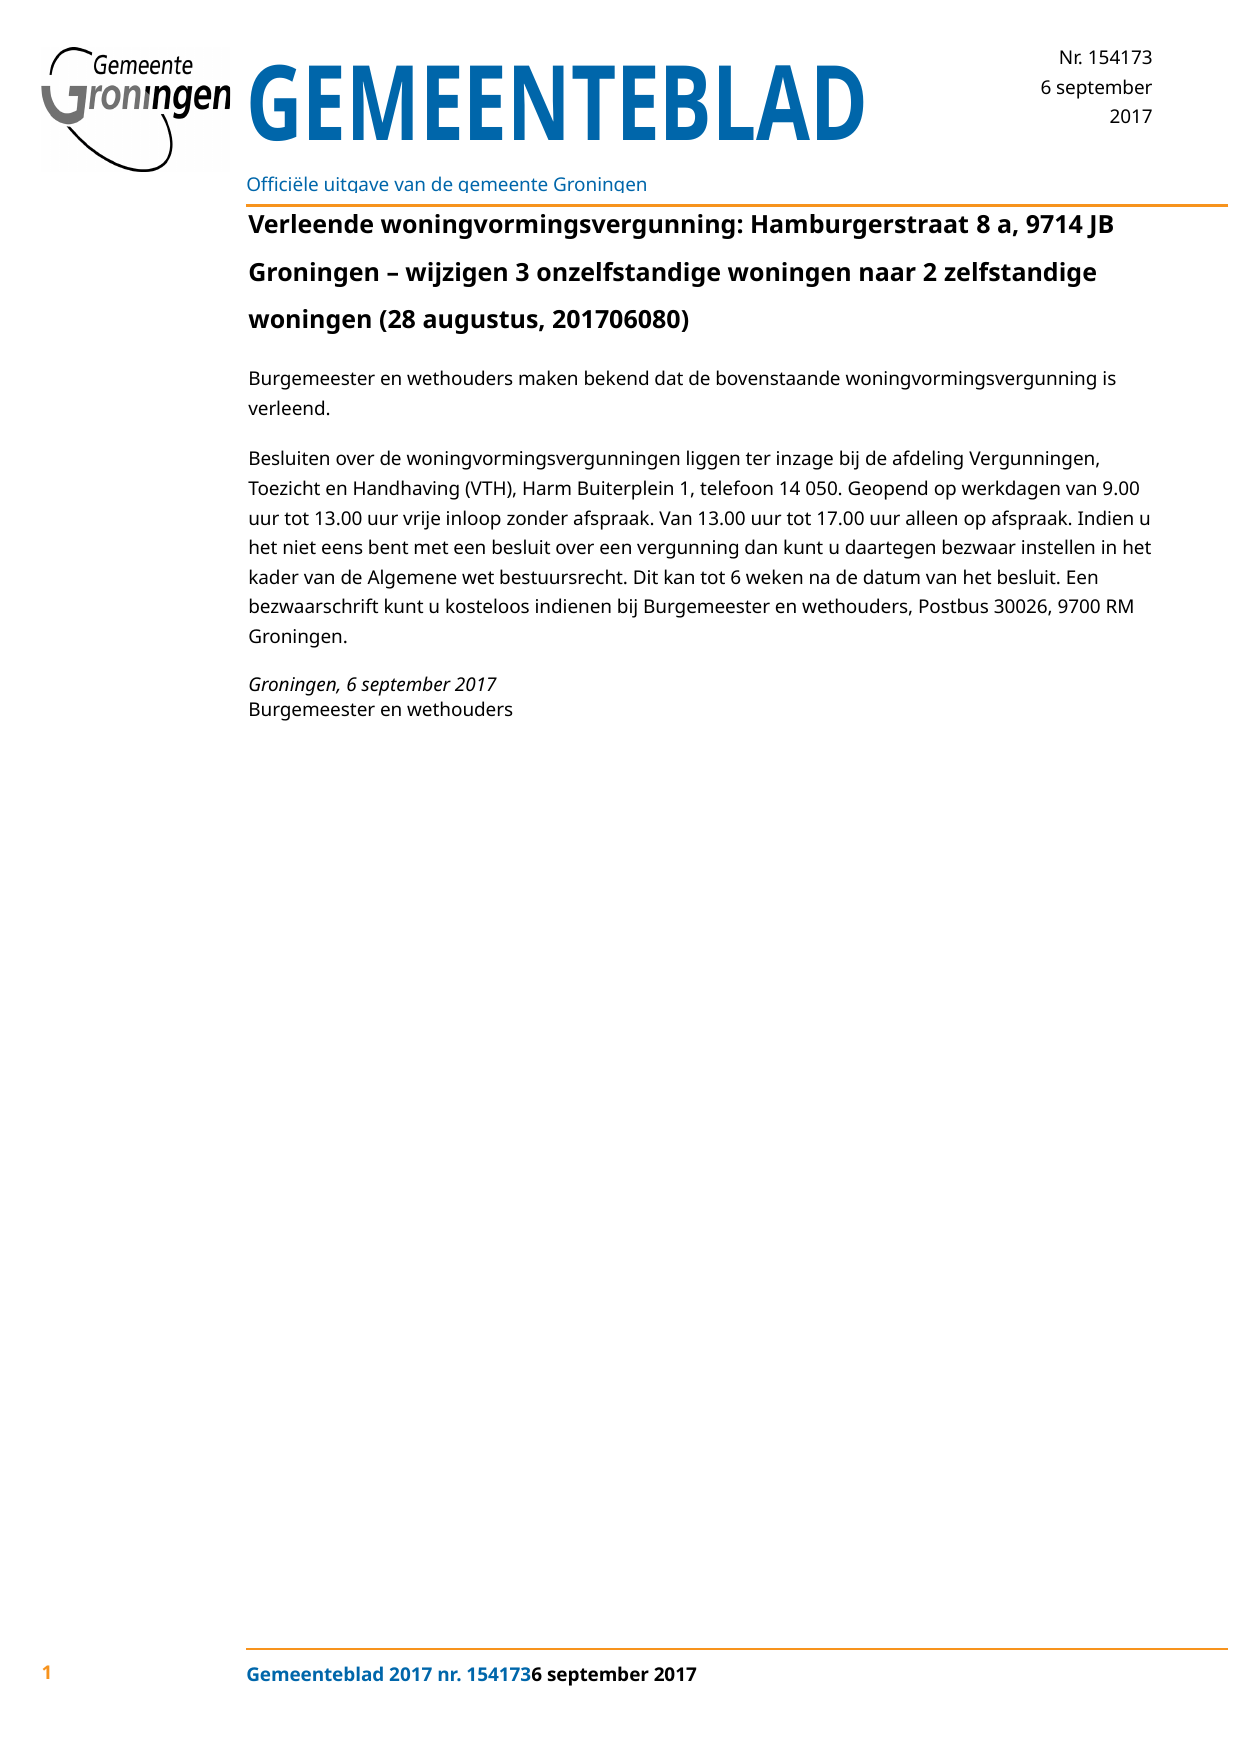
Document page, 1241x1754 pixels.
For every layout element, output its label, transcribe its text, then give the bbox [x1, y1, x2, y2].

text Verleende woningvormingsvergunning: Hamburgerstraat 8 a, 9714 JB Groningen – wijzigen 3 onzelfstandige woningen naar 2 zelfstandige woningen (28 augustus, 201706080) [248, 207, 1152, 336]
text Burgemeester en wethouders [248, 697, 1152, 722]
picture [41, 47, 231, 172]
text Burgemeester en wethouders maken bekend dat de bovenstaande woningvormingsvergunning is verleend. [248, 366, 1152, 421]
text Besluiten over de woningvormingsvergunningen liggen ter inzage bij de afdeling Vergunningen, Toezicht en Handhaving (VTH), Harm Buiterplein 1, telefoon 14 050. Geopend op werkdagen van 9.00 uur tot 13.00 uur vrije inloop zonder afspraak. Van 13.00 uur tot 17.00 uur alleen op afspraak. Indien u het niet eens bent met een besluit over een vergunning dan kunt u daartegen bezwaar instellen in het kader van de Algemene wet bestuursrecht. Dit kan tot 6 weken na de datum van het besluit. Een bezwaarschrift kunt u kosteloos indienen bij Burgemeester en wethouders, Postbus 30026, 9700 RM Groningen. [248, 446, 1152, 649]
text Groningen, 6 september 2017 [248, 671, 1152, 697]
